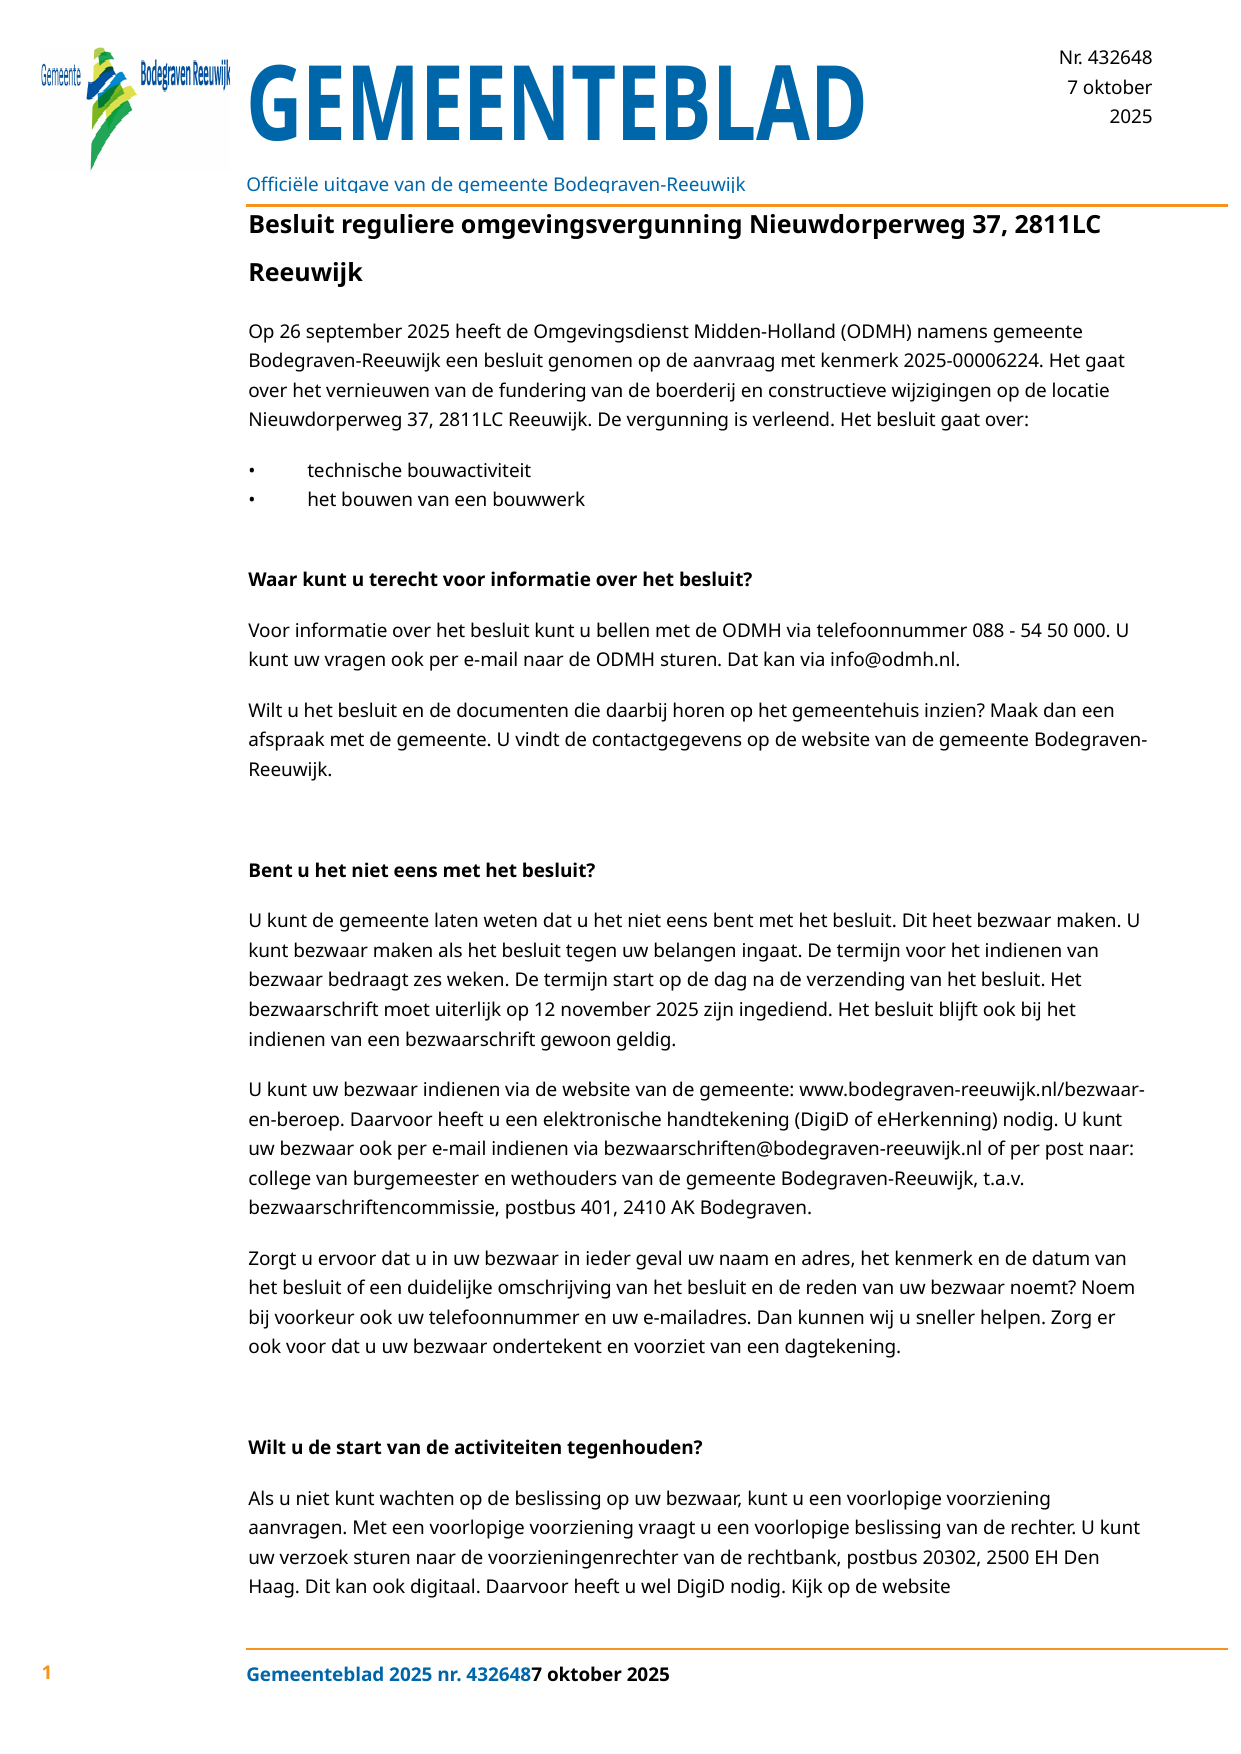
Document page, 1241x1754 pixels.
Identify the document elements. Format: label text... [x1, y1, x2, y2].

text Wilt u de start van de activiteiten tegenhouden? [248, 1434, 1152, 1460]
text Bent u het niet eens met het besluit? [248, 857, 1152, 883]
text Waar kunt u terecht voor informatie over het besluit? [248, 567, 1152, 592]
text Besluit reguliere omgevingsvergunning Nieuwdorperweg 37, 2811LC Reeuwijk [248, 207, 1152, 288]
text Voor informatie over het besluit kunt u bellen met de ODMH via telefoonnummer 088 - 54 50 000. U kunt uw vragen ook per e-mail naar de ODMH sturen. Dat kan via info@odmh.nl. [248, 617, 1152, 672]
list het bouwen van een bouwwerk [248, 487, 1152, 512]
text Zorgt u ervoor dat u in uw bezwaar in ieder geval uw naam en adres, het kenmerk en de datum van het besluit of een duidelijke omschrijving van het besluit en de reden van uw bezwaar noemt? Noem bij voorkeur ook uw telefoonnummer en uw e-mailadres. Dan kunnen wij u sneller helpen. Zorg er ook voor dat u uw bezwaar ondertekent en voorziet van een dagtekening. [248, 1245, 1152, 1359]
text U kunt de gemeente laten weten dat u het niet eens bent met het besluit. Dit heet bezwaar maken. U kunt bezwaar maken als het besluit tegen uw belangen ingaat. De termijn voor het indienen van bezwaar bedraagt zes weken. De termijn start op de dag na de verzending van het besluit. Het bezwaarschrift moet uiterlijk op 12 november 2025 zijn ingediend. Het besluit blijft ook bij het indienen van een bezwaarschrift gewoon geldig. [248, 907, 1152, 1052]
text Als u niet kunt wachten op de beslissing op uw bezwaar, kunt u een voorlopige voorziening aanvragen. Met een voorlopige voorziening vraagt u een voorlopige beslissing van de rechter. U kunt uw verzoek sturen naar de voorzieningenrechter van de rechtbank, postbus 20302, 2500 EH Den Haag. Dit kan ook digitaal. Daarvoor heeft u wel DigiD nodig. Kijk op de website [248, 1485, 1152, 1599]
list technische bouwactiviteit [248, 457, 1152, 483]
text U kunt uw bezwaar indienen via de website van de gemeente: www.bodegraven-reeuwijk.nl/bezwaar-en-beroep. Daarvoor heeft u een elektronische handtekening (DigiD of eHerkenning) nodig. U kunt uw bezwaar ook per e-mail indienen via bezwaarschriften@bodegraven-reeuwijk.nl of per post naar: college van burgemeester en wethouders van de gemeente Bodegraven-Reeuwijk, t.a.v. bezwaarschriftencommissie, postbus 401, 2410 AK Bodegraven. [248, 1076, 1152, 1220]
picture [41, 47, 231, 172]
text Wilt u het besluit en de documenten die daarbij horen op het gemeentehuis inzien? Maak dan een afspraak met de gemeente. U vindt de contactgegevens op de website van de gemeente Bodegraven-Reeuwijk. [248, 697, 1152, 782]
text Op 26 september 2025 heeft de Omgevingsdienst Midden-Holland (ODMH) namens gemeente Bodegraven-Reeuwijk een besluit genomen op de aanvraag met kenmerk 2025-00006224. Het gaat over het vernieuwen van de fundering van de boerderij en constructieve wijzigingen op de locatie Nieuwdorperweg 37, 2811LC Reeuwijk. De vergunning is verleend. Het besluit gaat over: [248, 318, 1152, 432]
